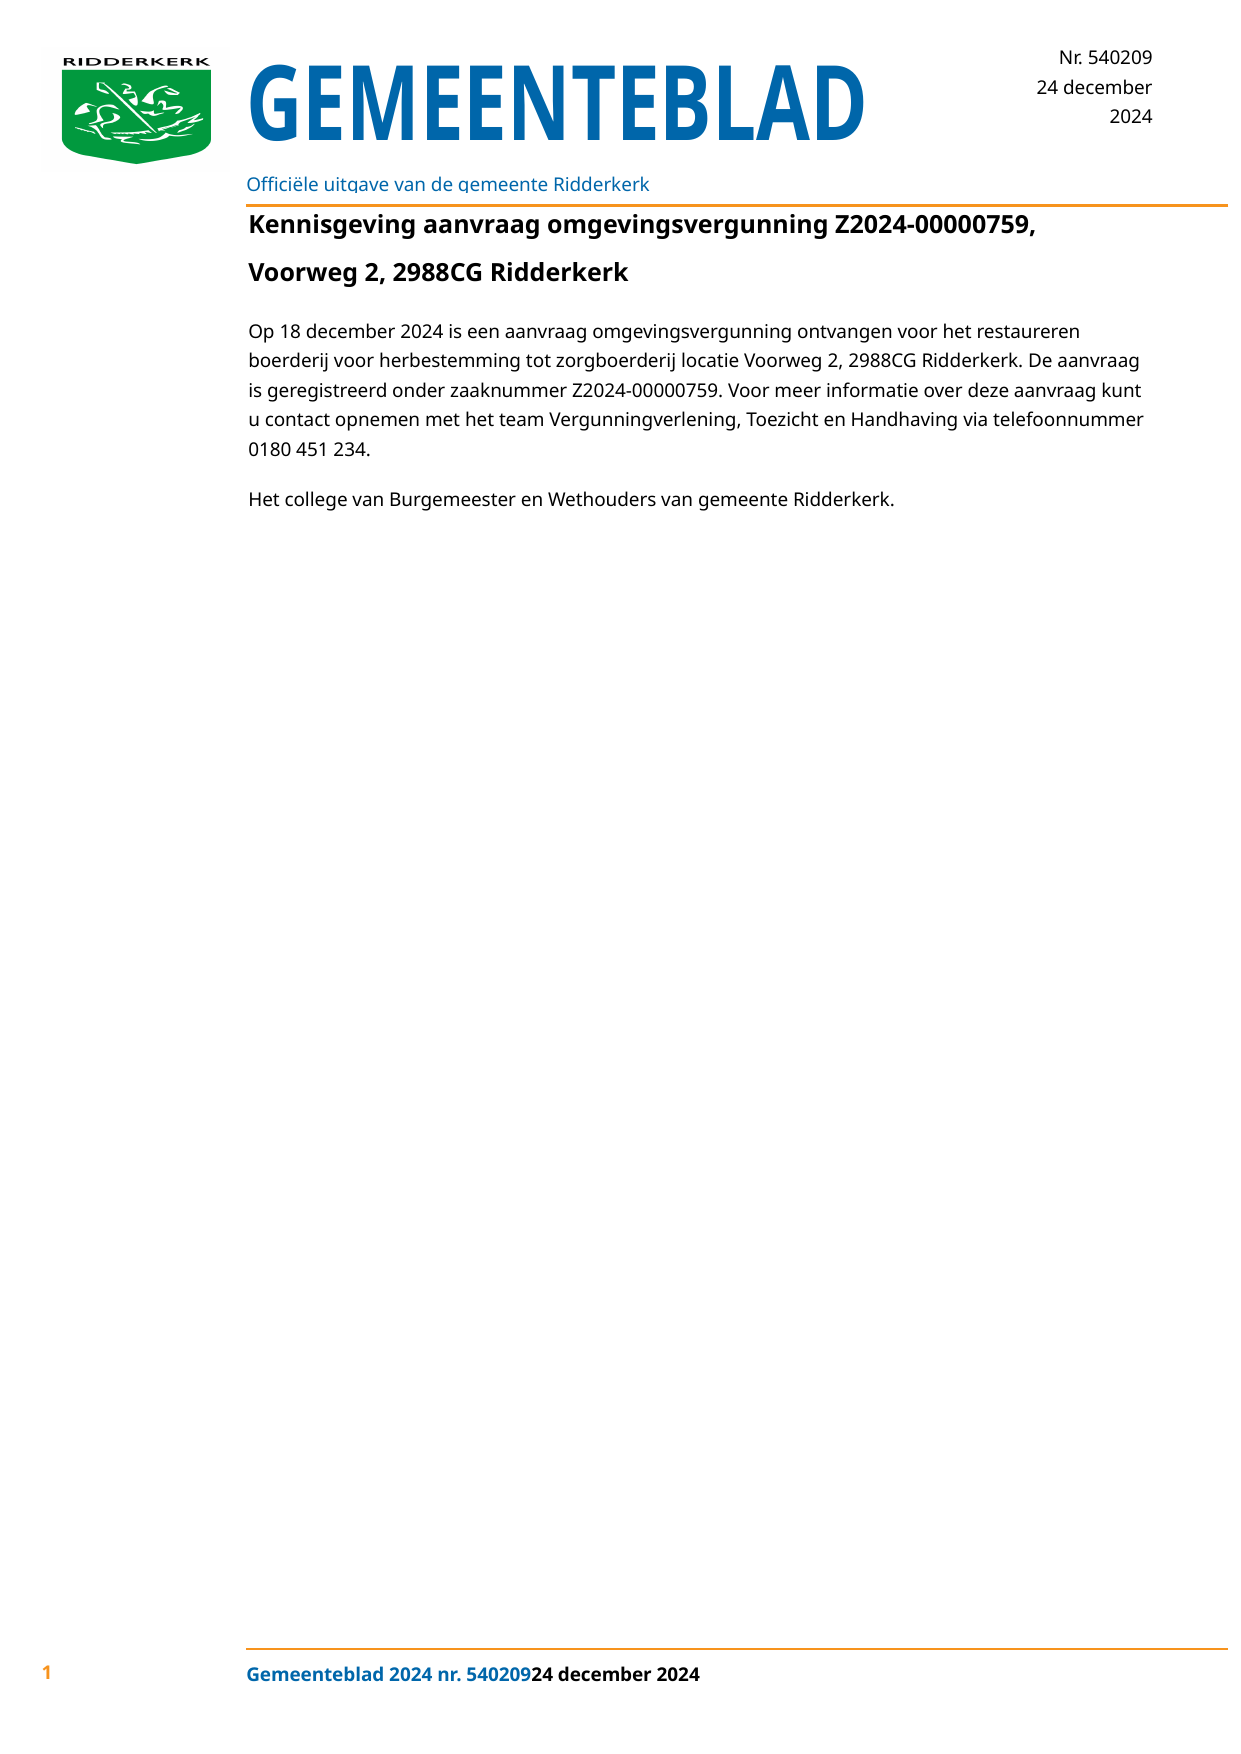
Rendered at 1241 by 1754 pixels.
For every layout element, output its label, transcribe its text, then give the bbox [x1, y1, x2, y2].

picture [41, 47, 231, 172]
text Het college van Burgemeester en Wethouders van gemeente Ridderkerk. [248, 487, 1152, 512]
text Kennisgeving aanvraag omgevingsvergunning Z2024-00000759, Voorweg 2, 2988CG Ridderkerk [248, 207, 1152, 288]
text Op 18 december 2024 is een aanvraag omgevingsvergunning ontvangen voor het restaureren boerderij voor herbestemming tot zorgboerderij locatie Voorweg 2, 2988CG Ridderkerk. De aanvraag is geregistreerd onder zaaknummer Z2024-00000759. Voor meer informatie over deze aanvraag kunt u contact opnemen met het team Vergunningverlening, Toezicht en Handhaving via telefoonnummer 0180 451 234. [248, 318, 1152, 462]
